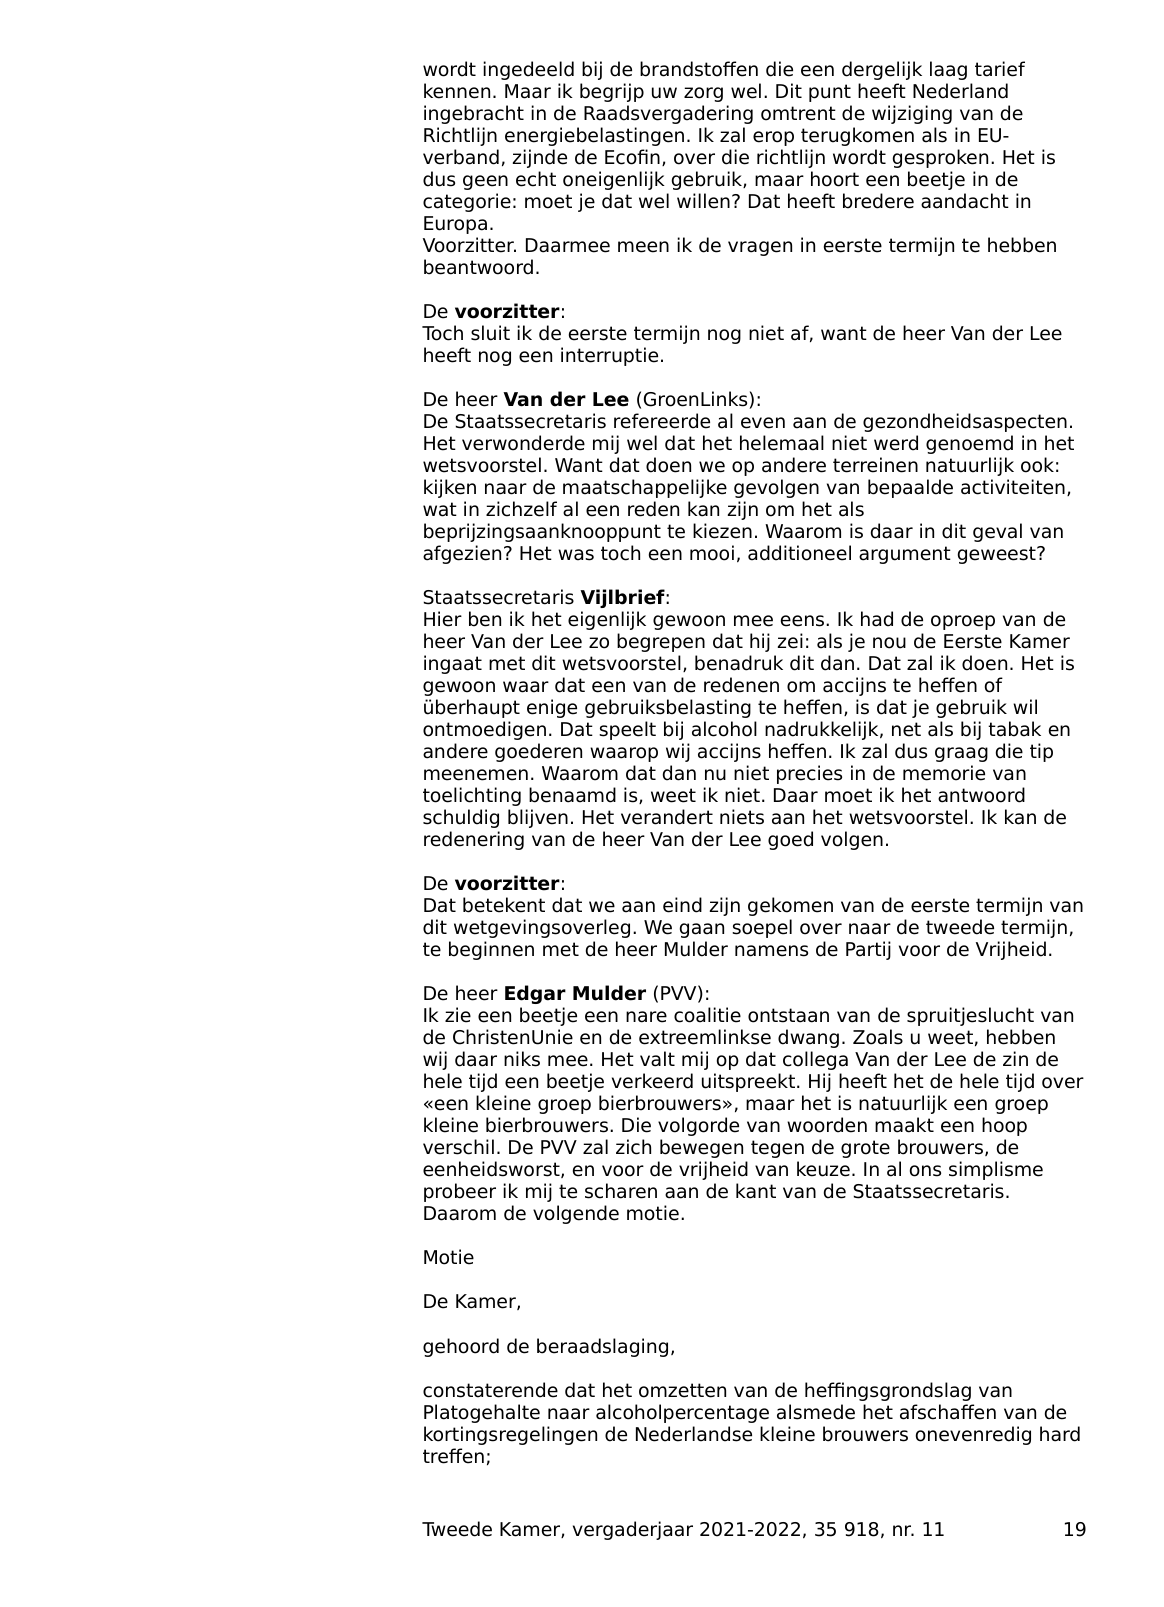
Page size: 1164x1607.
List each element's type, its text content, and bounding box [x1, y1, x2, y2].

text De Staatssecretaris refereerde al even aan de gezondheidsaspecten. Het verwonderde mij wel dat het helemaal niet werd genoemd in het wetsvoorstel. Want dat doen we op andere terreinen natuurlijk ook: kijken naar de maatschappelijke gevolgen van bepaalde activiteiten, wat in zichzelf al een reden kan zijn om het als beprijzingsaanknooppunt te kiezen. Waarom is daar in dit geval van afgezien? Het was toch een mooi, additioneel argument geweest? [422, 411, 1087, 565]
text De heer Edgar Mulder (PVV): [422, 983, 1087, 1005]
text constaterende dat het omzetten van de heffingsgrondslag van Platogehalte naar alcoholpercentage alsmede het afschaffen van de kortingsregelingen de Nederlandse kleine brouwers onevenredig hard treffen; [422, 1380, 1087, 1468]
text Motie [422, 1247, 1087, 1269]
text Staatssecretaris Vijlbrief: [422, 587, 1087, 609]
text wordt ingedeeld bij de brandstoffen die een dergelijk laag tarief kennen. Maar ik begrijp uw zorg wel. Dit punt heeft Nederland ingebracht in de Raadsvergadering omtrent de wijziging van de Richtlijn energiebelastingen. Ik zal erop terugkomen als in EU-verband, zijnde de Ecofin, over die richtlijn wordt gesproken. Het is dus geen echt oneigenlijk gebruik, maar hoort een beetje in de categorie: moet je dat wel willen? Dat heeft bredere aandacht in Europa. [422, 59, 1087, 235]
text Ik zie een beetje een nare coalitie ontstaan van de spruitjeslucht van de ChristenUnie en de extreemlinkse dwang. Zoals u weet, hebben wij daar niks mee. Het valt mij op dat collega Van der Lee de zin de hele tijd een beetje verkeerd uitspreekt. Hij heeft het de hele tijd over «een kleine groep bierbrouwers», maar het is natuurlijk een groep kleine bierbrouwers. Die volgorde van woorden maakt een hoop verschil. De PVV zal zich bewegen tegen de grote brouwers, de eenheidsworst, en voor de vrijheid van keuze. In al ons simplisme probeer ik mij te scharen aan de kant van de Staatssecretaris. Daarom de volgende motie. [422, 1005, 1087, 1225]
text De Kamer, [422, 1291, 1087, 1313]
text De voorzitter: [422, 301, 1087, 323]
text De heer Van der Lee (GroenLinks): [422, 389, 1087, 411]
text De voorzitter: [422, 873, 1087, 895]
text Dat betekent dat we aan eind zijn gekomen van de eerste termijn van dit wetgevingsoverleg. We gaan soepel over naar de tweede termijn, te beginnen met de heer Mulder namens de Partij voor de Vrijheid. [422, 895, 1087, 961]
text Toch sluit ik de eerste termijn nog niet af, want de heer Van der Lee heeft nog een interruptie. [422, 323, 1087, 367]
text Hier ben ik het eigenlijk gewoon mee eens. Ik had de oproep van de heer Van der Lee zo begrepen dat hij zei: als je nou de Eerste Kamer ingaat met dit wetsvoorstel, benadruk dit dan. Dat zal ik doen. Het is gewoon waar dat een van de redenen om accijns te heffen of überhaupt enige gebruiksbelasting te heffen, is dat je gebruik wil ontmoedigen. Dat speelt bij alcohol nadrukkelijk, net als bij tabak en andere goederen waarop wij accijns heffen. Ik zal dus graag die tip meenemen. Waarom dat dan nu niet precies in de memorie van toelichting benaamd is, weet ik niet. Daar moet ik het antwoord schuldig blijven. Het verandert niets aan het wetsvoorstel. Ik kan de redenering van de heer Van der Lee goed volgen. [422, 609, 1087, 851]
text Voorzitter. Daarmee meen ik de vragen in eerste termijn te hebben beantwoord. [422, 235, 1087, 279]
text gehoord de beraadslaging, [422, 1336, 1087, 1357]
